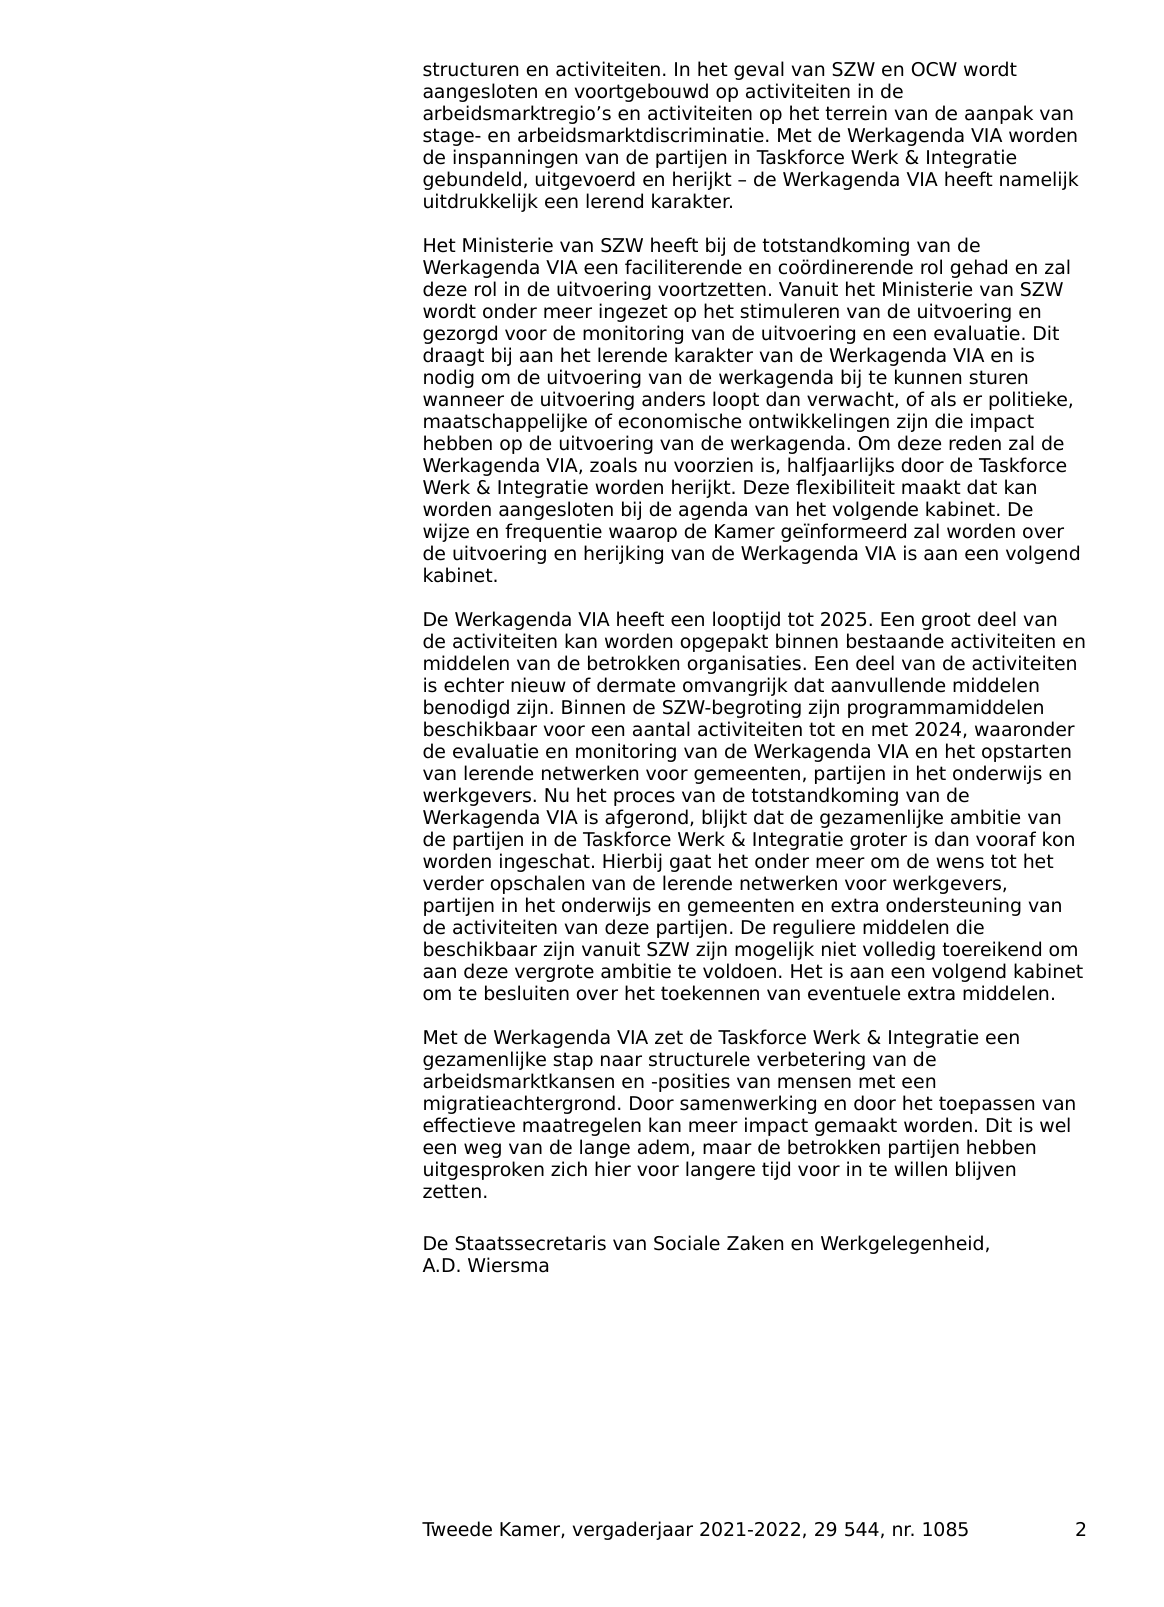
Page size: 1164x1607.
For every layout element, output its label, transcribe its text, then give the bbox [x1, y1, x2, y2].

text De Staatssecretaris van Sociale Zaken en Werkgelegenheid, A.D. Wiersma [422, 1233, 1087, 1277]
text Met de Werkagenda VIA zet de Taskforce Werk & Integratie een gezamenlijke stap naar structurele verbetering van de arbeidsmarktkansen en -posities van mensen met een migratieachtergrond. Door samenwerking en door het toepassen van effectieve maatregelen kan meer impact gemaakt worden. Dit is wel een weg van de lange adem, maar de betrokken partijen hebben uitgesproken zich hier voor langere tijd voor in te willen blijven zetten. [422, 1027, 1087, 1203]
text structuren en activiteiten. In het geval van SZW en OCW wordt aangesloten en voortgebouwd op activiteiten in de arbeidsmarktregio’s en activiteiten op het terrein van de aanpak van stage- en arbeidsmarktdiscriminatie. Met de Werkagenda VIA worden de inspanningen van de partijen in Taskforce Werk & Integratie gebundeld, uitgevoerd en herijkt – de Werkagenda VIA heeft namelijk uitdrukkelijk een lerend karakter. [422, 59, 1087, 213]
text De Werkagenda VIA heeft een looptijd tot 2025. Een groot deel van de activiteiten kan worden opgepakt binnen bestaande activiteiten en middelen van de betrokken organisaties. Een deel van de activiteiten is echter nieuw of dermate omvangrijk dat aanvullende middelen benodigd zijn. Binnen de SZW-begroting zijn programmamiddelen beschikbaar voor een aantal activiteiten tot en met 2024, waaronder de evaluatie en monitoring van de Werkagenda VIA en het opstarten van lerende netwerken voor gemeenten, partijen in het onderwijs en werkgevers. Nu het proces van de totstandkoming van de Werkagenda VIA is afgerond, blijkt dat de gezamenlijke ambitie van de partijen in de Taskforce Werk & Integratie groter is dan vooraf kon worden ingeschat. Hierbij gaat het onder meer om de wens tot het verder opschalen van de lerende netwerken voor werkgevers, partijen in het onderwijs en gemeenten en extra ondersteuning van de activiteiten van deze partijen. De reguliere middelen die beschikbaar zijn vanuit SZW zijn mogelijk niet volledig toereikend om aan deze vergrote ambitie te voldoen. Het is aan een volgend kabinet om te besluiten over het toekennen van eventuele extra middelen. [422, 609, 1087, 1004]
text Het Ministerie van SZW heeft bij de totstandkoming van de Werkagenda VIA een faciliterende en coördinerende rol gehad en zal deze rol in de uitvoering voortzetten. Vanuit het Ministerie van SZW wordt onder meer ingezet op het stimuleren van de uitvoering en gezorgd voor de monitoring van de uitvoering en een evaluatie. Dit draagt bij aan het lerende karakter van de Werkagenda VIA en is nodig om de uitvoering van de werkagenda bij te kunnen sturen wanneer de uitvoering anders loopt dan verwacht, of als er politieke, maatschappelijke of economische ontwikkelingen zijn die impact hebben op de uitvoering van de werkagenda. Om deze reden zal de Werkagenda VIA, zoals nu voorzien is, halfjaarlijks door de Taskforce Werk & Integratie worden herijkt. Deze flexibiliteit maakt dat kan worden aangesloten bij de agenda van het volgende kabinet. De wijze en frequentie waarop de Kamer geïnformeerd zal worden over de uitvoering en herijking van de Werkagenda VIA is aan een volgend kabinet. [422, 235, 1087, 587]
